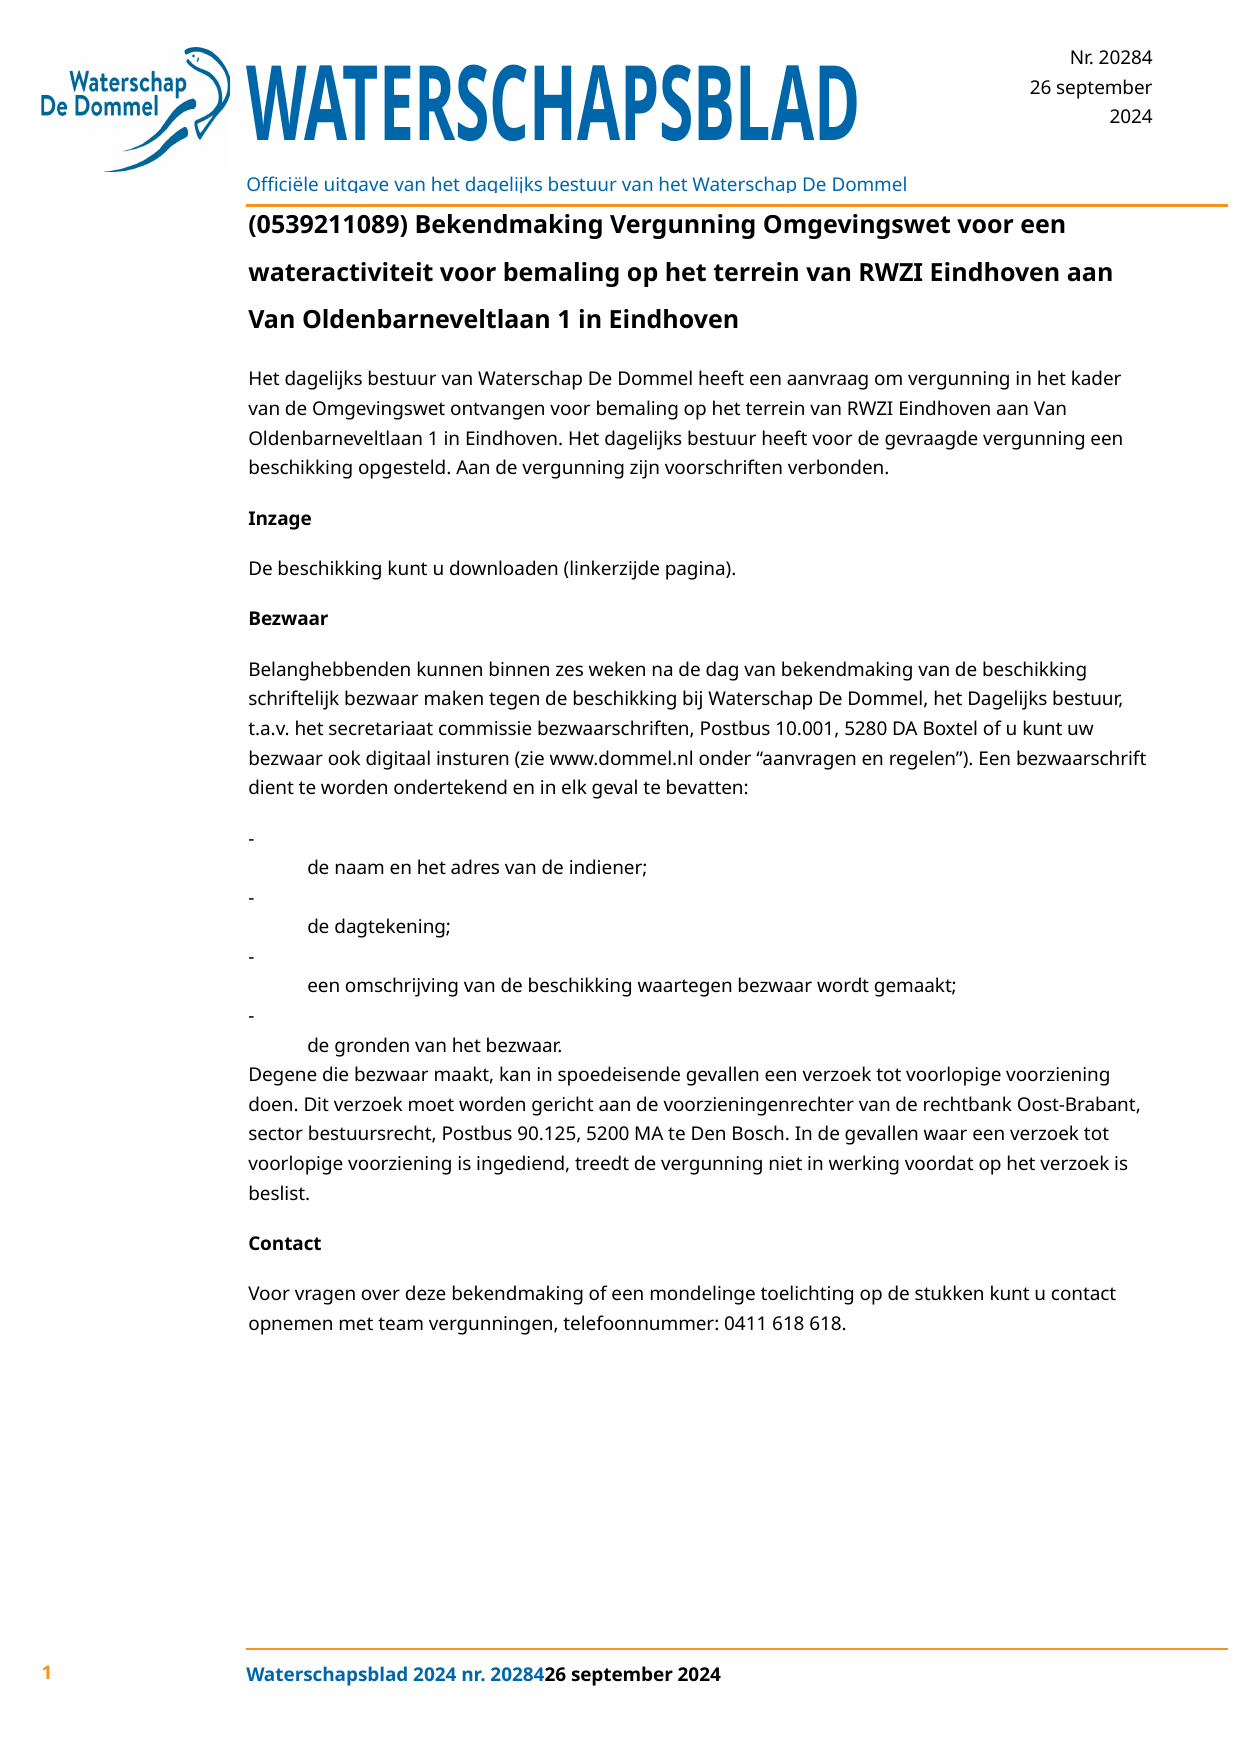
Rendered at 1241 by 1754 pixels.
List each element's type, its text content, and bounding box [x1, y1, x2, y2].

picture [204, 47, 231, 76]
text Bezwaar [248, 606, 1152, 631]
text Belanghebbenden kunnen binnen zes weken na de dag van bekendmaking van de beschikking schriftelijk bezwaar maken tegen de beschikking bij Waterschap De Dommel, het Dagelijks bestuur, t.a.v. het secretariaat commissie bezwaarschriften, Postbus 10.001, 5280 DA Boxtel of u kunt uw bezwaar ook digitaal insturen (zie www.dommel.nl onder “aanvragen en regelen”). Een bezwaarschrift dient te worden ondertekend en in elk geval te bevatten: [248, 656, 1152, 800]
picture [41, 47, 231, 172]
list de naam en het adres van de indiener; [248, 854, 1152, 880]
text De beschikking kunt u downloaden (linkerzijde pagina). [248, 555, 1152, 581]
picture [198, 118, 210, 131]
picture [45, 99, 51, 111]
text Voor vragen over deze bekendmaking of een mondelinge toelichting op de stukken kunt u contact opnemen met team vergunningen, telefoonnummer: 0411 618 618. [248, 1281, 1152, 1336]
text Het dagelijks bestuur van Waterschap De Dommel heeft een aanvraag om vergunning in het kader van de Omgevingswet ontvangen voor bemaling op het terrein van RWZI Eindhoven aan Van Oldenbarneveltlaan 1 in Eindhoven. Het dagelijks bestuur heeft voor de gevraagde vergunning een beschikking opgesteld. Aan de vergunning zijn voorschriften verbonden. [248, 366, 1152, 480]
list de gronden van het bezwaar. [248, 1032, 1152, 1057]
text Inzage [248, 505, 1152, 530]
list de dagtekening; [248, 913, 1152, 939]
text Degene die bezwaar maakt, kan in spoedeisende gevallen een verzoek tot voorlopige voorziening doen. Dit verzoek moet worden gericht aan de voorzieningenrechter van de rechtbank Oost-Brabant, sector bestuursrecht, Postbus 90.125, 5200 MA te Den Bosch. In de gevallen waar een verzoek tot voorlopige voorziening is ingediend, treedt de vergunning niet in werking voordat op het verzoek is beslist. [248, 1061, 1152, 1205]
text (0539211089) Bekendmaking Vergunning Omgevingswet voor een wateractiviteit voor bemaling op het terrein van RWZI Eindhoven aan Van Oldenbarneveltlaan 1 in Eindhoven [248, 207, 1152, 336]
list een omschrijving van de beschikking waartegen bezwaar wordt gemaakt; [248, 973, 1152, 998]
text Contact [248, 1230, 1152, 1256]
